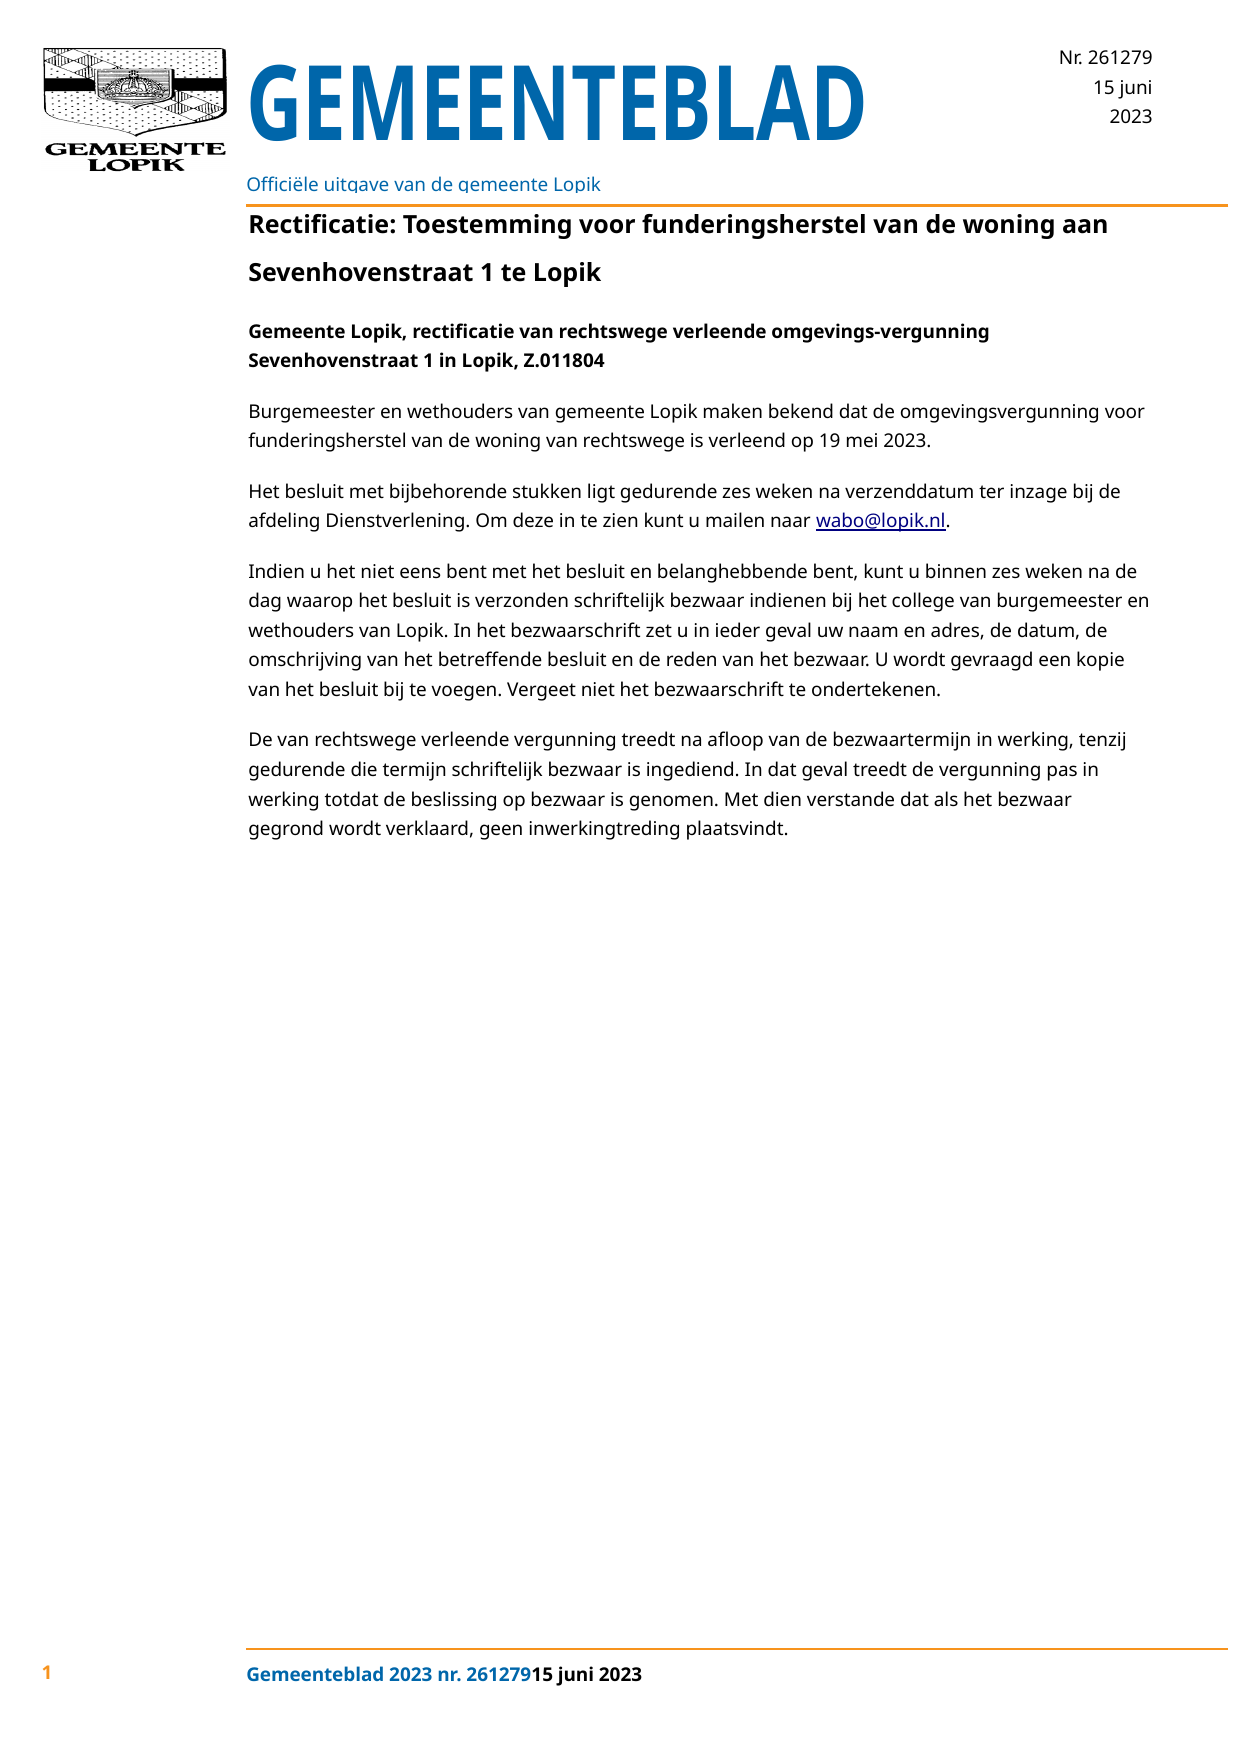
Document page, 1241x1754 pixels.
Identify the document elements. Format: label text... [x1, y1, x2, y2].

text Gemeente Lopik, rectificatie van rechtswege verleende omgevings-vergunning Sevenhovenstraat 1 in Lopik, Z.011804 [248, 318, 1152, 373]
text Burgemeester en wethouders van gemeente Lopik maken bekend dat de omgevingsvergunning voor funderingsherstel van de woning van rechtswege is verleend op 19 mei 2023. [248, 398, 1152, 453]
text De van rechtswege verleende vergunning treedt na afloop van de bezwaartermijn in werking, tenzij gedurende die termijn schriftelijk bezwaar is ingediend. In dat geval treedt de vergunning pas in werking totdat de beslissing op bezwaar is genomen. Met dien verstande dat als het bezwaar gegrond wordt verklaard, geen inwerkingtreding plaatsvindt. [248, 727, 1152, 841]
text Indien u het niet eens bent met het besluit en belanghebbende bent, kunt u binnen zes weken na de dag waarop het besluit is verzonden schriftelijk bezwaar indienen bij het college van burgemeester en wethouders van Lopik. In het bezwaarschrift zet u in ieder geval uw naam en adres, de datum, de omschrijving van het betreffende besluit en de reden van het bezwaar. U wordt gevraagd een kopie van het besluit bij te voegen. Vergeet niet het bezwaarschrift te ondertekenen. [248, 558, 1152, 702]
text Het besluit met bijbehorende stukken ligt gedurende zes weken na verzenddatum ter inzage bij de afdeling Dienstverlening. Om deze in te zien kunt u mailen naar wabo@lopik.nl. [248, 478, 1152, 533]
picture [41, 47, 231, 172]
text Rectificatie: Toestemming voor funderingsherstel van de woning aan Sevenhovenstraat 1 te Lopik [248, 207, 1152, 288]
